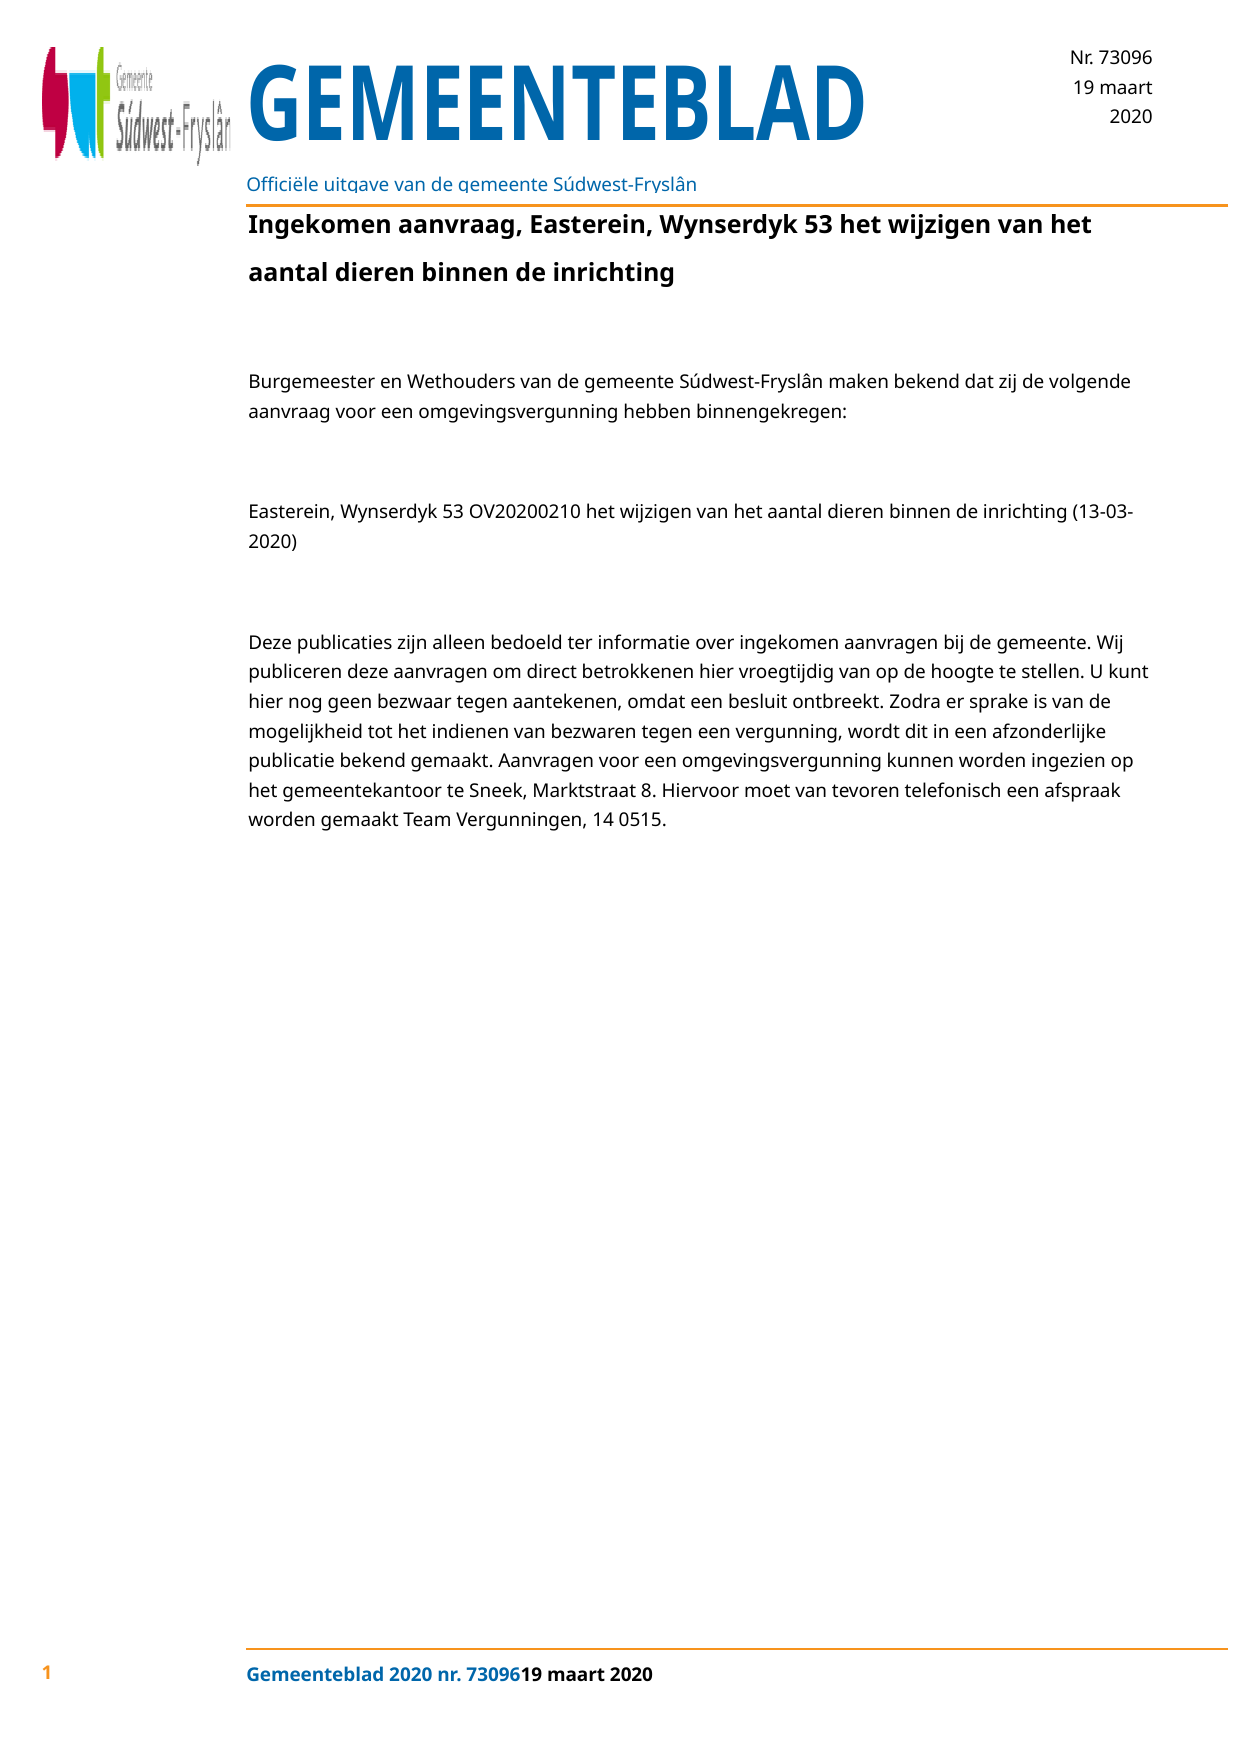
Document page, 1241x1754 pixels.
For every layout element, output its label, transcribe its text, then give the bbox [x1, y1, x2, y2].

picture [41, 47, 231, 172]
text Easterein, Wynserdyk 53 OV20200210 het wijzigen van het aantal dieren binnen de inrichting (13-03-2020) [248, 499, 1152, 554]
text Ingekomen aanvraag, Easterein, Wynserdyk 53 het wijzigen van het aantal dieren binnen de inrichting [248, 207, 1152, 288]
text Deze publicaties zijn alleen bedoeld ter informatie over ingekomen aanvragen bij de gemeente. Wij publiceren deze aanvragen om direct betrokkenen hier vroegtijdig van op de hoogte te stellen. U kunt hier nog geen bezwaar tegen aantekenen, omdat een besluit ontbreekt. Zodra er sprake is van de mogelijkheid tot het indienen van bezwaren tegen een vergunning, wordt dit in een afzonderlijke publicatie bekend gemaakt. Aanvragen voor een omgevingsvergunning kunnen worden ingezien op het gemeentekantoor te Sneek, Marktstraat 8. Hiervoor moet van tevoren telefonisch een afspraak worden gemaakt Team Vergunningen, 14 0515. [248, 629, 1152, 832]
text Burgemeester en Wethouders van de gemeente Súdwest-Fryslân maken bekend dat zij de volgende aanvraag voor een omgevingsvergunning hebben binnengekregen: [248, 368, 1152, 424]
